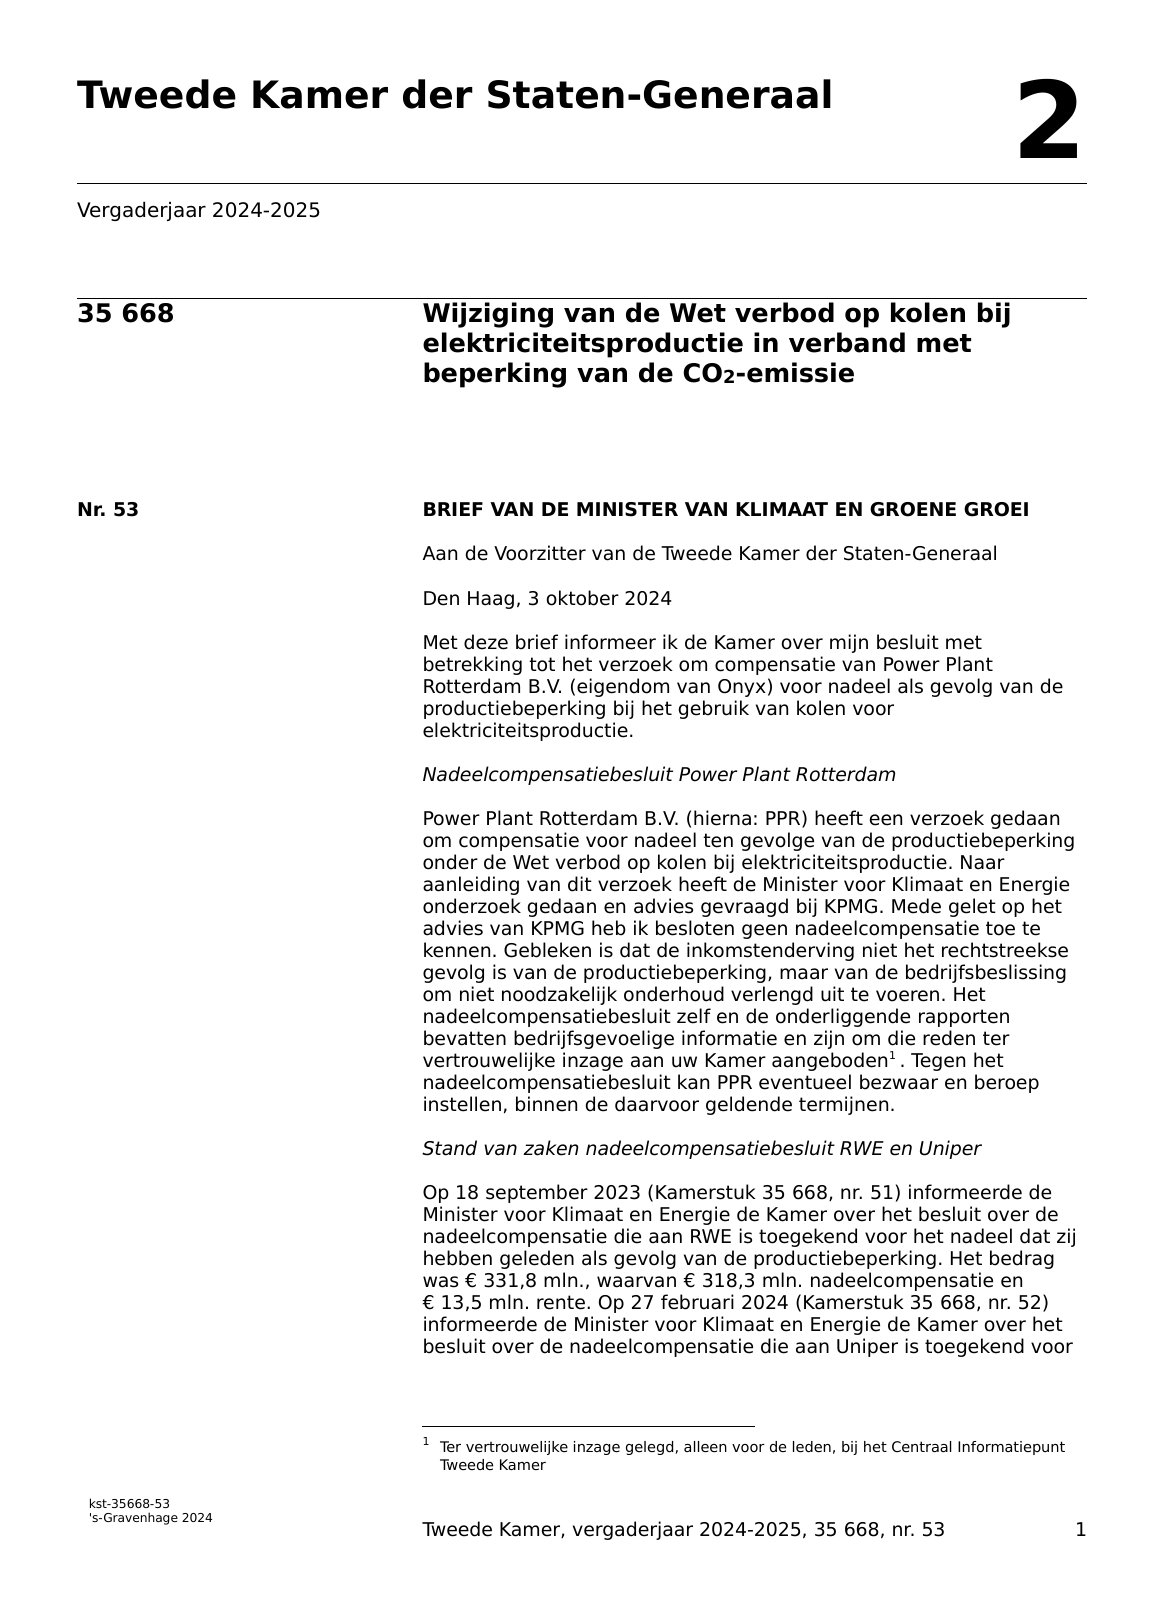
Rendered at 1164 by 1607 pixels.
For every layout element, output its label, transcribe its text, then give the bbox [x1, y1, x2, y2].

subtitle Nr. 53 BRIEF VAN DE MINISTER VAN KLIMAAT EN GROENE GROEI [77, 499, 1087, 521]
text Op 18 september 2023 (Kamerstuk 35 668, nr. 51) informeerde de Minister voor Klimaat en Energie de Kamer over het besluit over de nadeelcompensatie die aan RWE is toegekend voor het nadeel dat zij hebben geleden als gevolg van de productiebeperking. Het bedrag was € 331,8 mln., waarvan € 318,3 mln. nadeelcompensatie en € 13,5 mln. rente. Op 27 februari 2024 (Kamerstuk 35 668, nr. 52) informeerde de Minister voor Klimaat en Energie de Kamer over het besluit over de nadeelcompensatie die aan Uniper is toegekend voor [422, 1182, 1087, 1358]
subtitle Nadeelcompensatiebesluit Power Plant Rotterdam [422, 764, 1087, 786]
text kst-35668-53 [88, 1497, 323, 1511]
text Aan de Voorzitter van de Tweede Kamer der Staten-Generaal [422, 543, 1087, 565]
text Ter vertrouwelijke inzage gelegd, alleen voor de leden, bij het Centraal Informatiepunt Tweede Kamer [422, 1435, 1087, 1474]
text Den Haag, 3 oktober 2024 [422, 587, 1087, 609]
text 's-Gravenhage 2024 [88, 1511, 323, 1525]
text Met deze brief informeer ik de Kamer over mijn besluit met betrekking tot het verzoek om compensatie van Power Plant Rotterdam B.V. (eigendom van Onyx) voor nadeel als gevolg van de productiebeperking bij het gebruik van kolen voor elektriciteitsproductie. [422, 632, 1087, 741]
text Power Plant Rotterdam B.V. (hierna: PPR) heeft een verzoek gedaan om compensatie voor nadeel ten gevolge van de productiebeperking onder de Wet verbod op kolen bij elektriciteitsproductie. Naar aanleiding van dit verzoek heeft de Minister voor Klimaat en Energie onderzoek gedaan en advies gevraagd bij KPMG. Mede gelet op het advies van KPMG heb ik besloten geen nadeelcompensatie toe te kennen. Gebleken is dat de inkomstenderving niet het rechtstreekse gevolg is van de productiebeperking, maar van de bedrijfsbeslissing om niet noodzakelijk onderhoud verlengd uit te voeren. Het nadeelcompensatiebesluit zelf en de onderliggende rapporten bevatten bedrijfsgevoelige informatie en zijn om die reden ter vertrouwelijke inzage aan uw Kamer aangeboden. Tegen het nadeelcompensatiebesluit kan PPR eventueel bezwaar en beroep instellen, binnen de daarvoor geldende termijnen. [422, 808, 1087, 1116]
subtitle Stand van zaken nadeelcompensatiebesluit RWE en Uniper [422, 1138, 1087, 1160]
table_header 2 [886, 59, 1087, 183]
table_cell Vergaderjaar 2024-2025 [77, 184, 1087, 298]
subtitle 35 668 Wijziging van de Wet verbod op kolen bij elektriciteitsproductie in verband met beperking van de CO2-emissie [77, 299, 1087, 388]
table_header Tweede Kamer der Staten-Generaal [77, 59, 886, 183]
